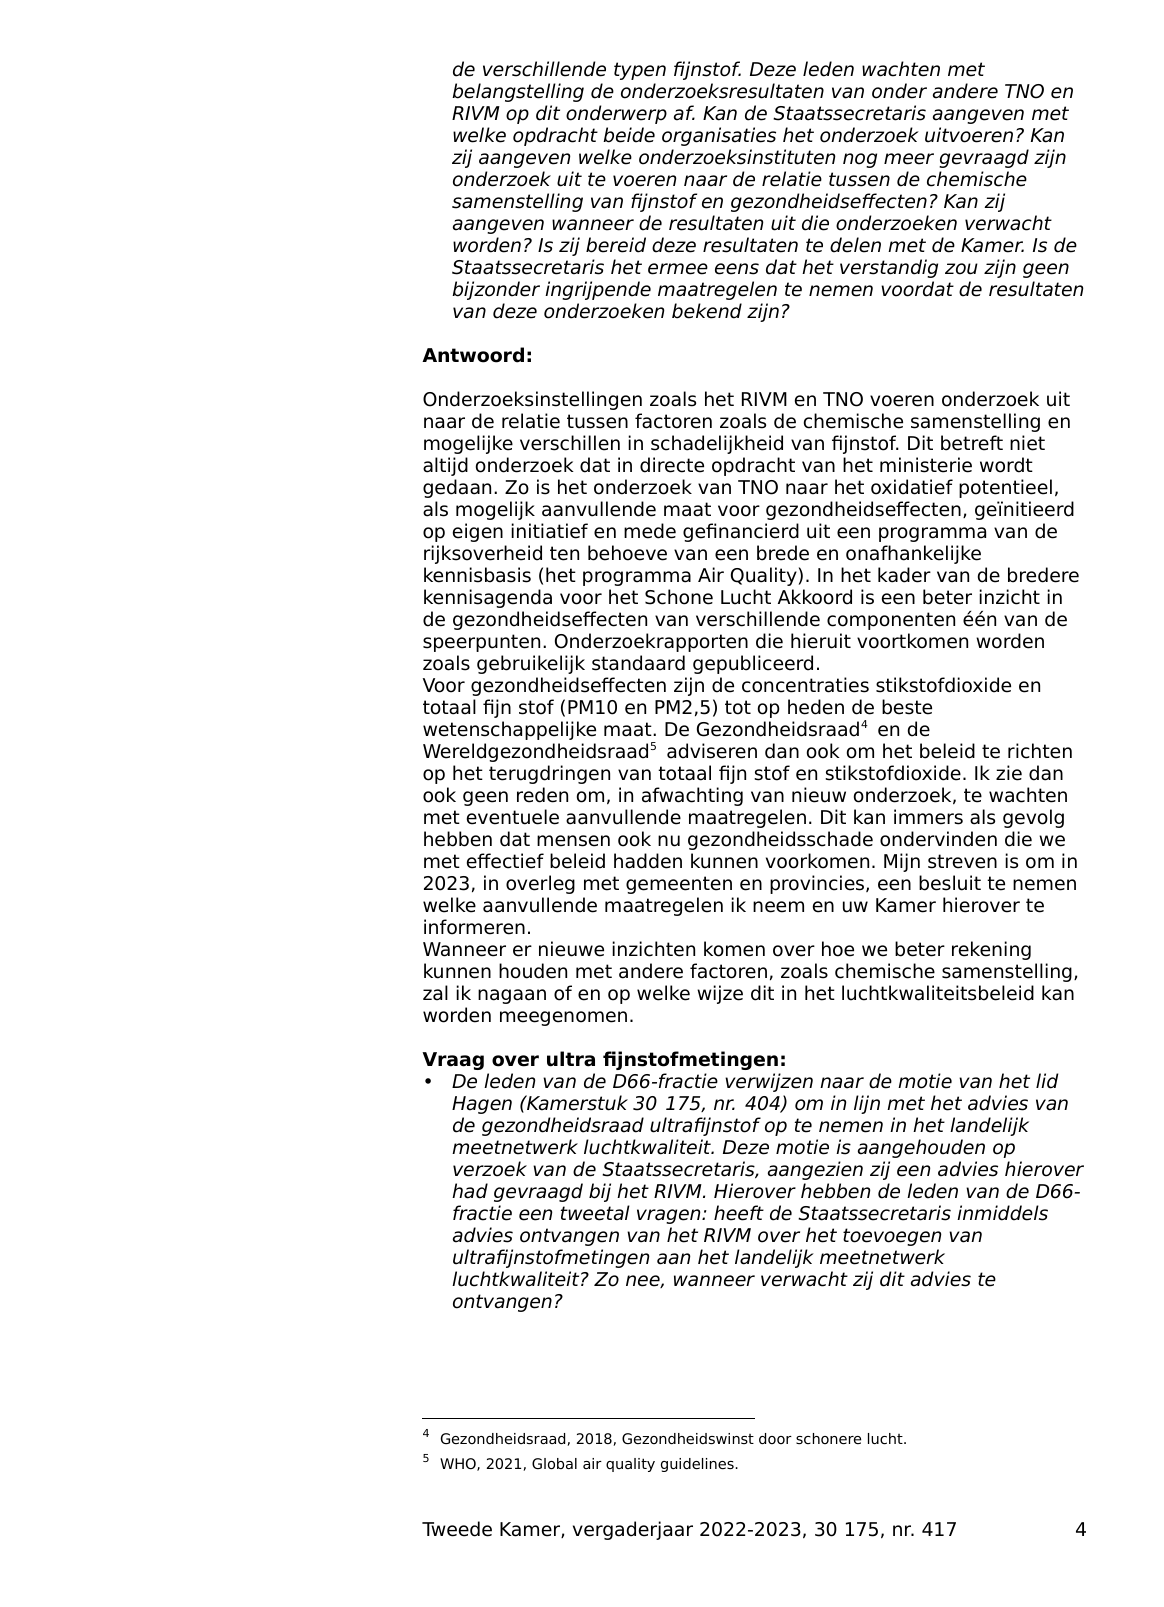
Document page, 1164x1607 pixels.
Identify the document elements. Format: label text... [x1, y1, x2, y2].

text de verschillende typen fijnstof. Deze leden wachten met belangstelling de onderzoeksresultaten van onder andere TNO en RIVM op dit onderwerp af. Kan de Staatssecretaris aangeven met welke opdracht beide organisaties het onderzoek uitvoeren? Kan zij aangeven welke onderzoeksinstituten nog meer gevraagd zijn onderzoek uit te voeren naar de relatie tussen de chemische samenstelling van fijnstof en gezondheidseffecten? Kan zij aangeven wanneer de resultaten uit die onderzoeken verwacht worden? Is zij bereid deze resultaten te delen met de Kamer. Is de Staatssecretaris het ermee eens dat het verstandig zou zijn geen bijzonder ingrijpende maatregelen te nemen voordat de resultaten van deze onderzoeken bekend zijn? [422, 59, 1087, 323]
text Wanneer er nieuwe inzichten komen over hoe we beter rekening kunnen houden met andere factoren, zoals chemische samenstelling, zal ik nagaan of en op welke wijze dit in het luchtkwaliteitsbeleid kan worden meegenomen. [422, 939, 1087, 1027]
text Onderzoeksinstellingen zoals het RIVM en TNO voeren onderzoek uit naar de relatie tussen factoren zoals de chemische samenstelling en mogelijke verschillen in schadelijkheid van fijnstof. Dit betreft niet altijd onderzoek dat in directe opdracht van het ministerie wordt gedaan. Zo is het onderzoek van TNO naar het oxidatief potentieel, als mogelijk aanvullende maat voor gezondheidseffecten, geïnitieerd op eigen initiatief en mede gefinancierd uit een programma van de rijksoverheid ten behoeve van een brede en onafhankelijke kennisbasis (het programma Air Quality). In het kader van de bredere kennisagenda voor het Schone Lucht Akkoord is een beter inzicht in de gezondheidseffecten van verschillende componenten één van de speerpunten. Onderzoekrapporten die hieruit voortkomen worden zoals gebruikelijk standaard gepubliceerd. [422, 389, 1087, 675]
text Voor gezondheidseffecten zijn de concentraties stikstofdioxide en totaal fijn stof (PM10 en PM2,5) tot op heden de beste wetenschappelijke maat. De Gezondheidsraad en de Wereldgezondheidsraad adviseren dan ook om het beleid te richten op het terugdringen van totaal fijn stof en stikstofdioxide. Ik zie dan ook geen reden om, in afwachting van nieuw onderzoek, te wachten met eventuele aanvullende maatregelen. Dit kan immers als gevolg hebben dat mensen ook nu gezondheidsschade ondervinden die we met effectief beleid hadden kunnen voorkomen. Mijn streven is om in 2023, in overleg met gemeenten en provincies, een besluit te nemen welke aanvullende maatregelen ik neem en uw Kamer hierover te informeren. [422, 675, 1087, 939]
subtitle Vraag over ultra fijnstofmetingen: [422, 1049, 1087, 1071]
text WHO, 2021, Global air quality guidelines. [422, 1452, 1087, 1474]
text Gezondheidsraad, 2018, Gezondheidswinst door schonere lucht. [422, 1427, 1087, 1449]
subtitle Antwoord: [422, 345, 1087, 367]
text • De leden van de D66-fractie verwijzen naar de motie van het lid Hagen (Kamerstuk 30 175, nr. 404) om in lijn met het advies van de gezondheidsraad ultrafijnstof op te nemen in het landelijk meetnetwerk luchtkwaliteit. Deze motie is aangehouden op verzoek van de Staatssecretaris, aangezien zij een advies hierover had gevraagd bij het RIVM. Hierover hebben de leden van de D66-fractie een tweetal vragen: heeft de Staatssecretaris inmiddels advies ontvangen van het RIVM over het toevoegen van ultrafijnstofmetingen aan het landelijk meetnetwerk luchtkwaliteit? Zo nee, wanneer verwacht zij dit advies te ontvangen? [422, 1071, 1087, 1312]
